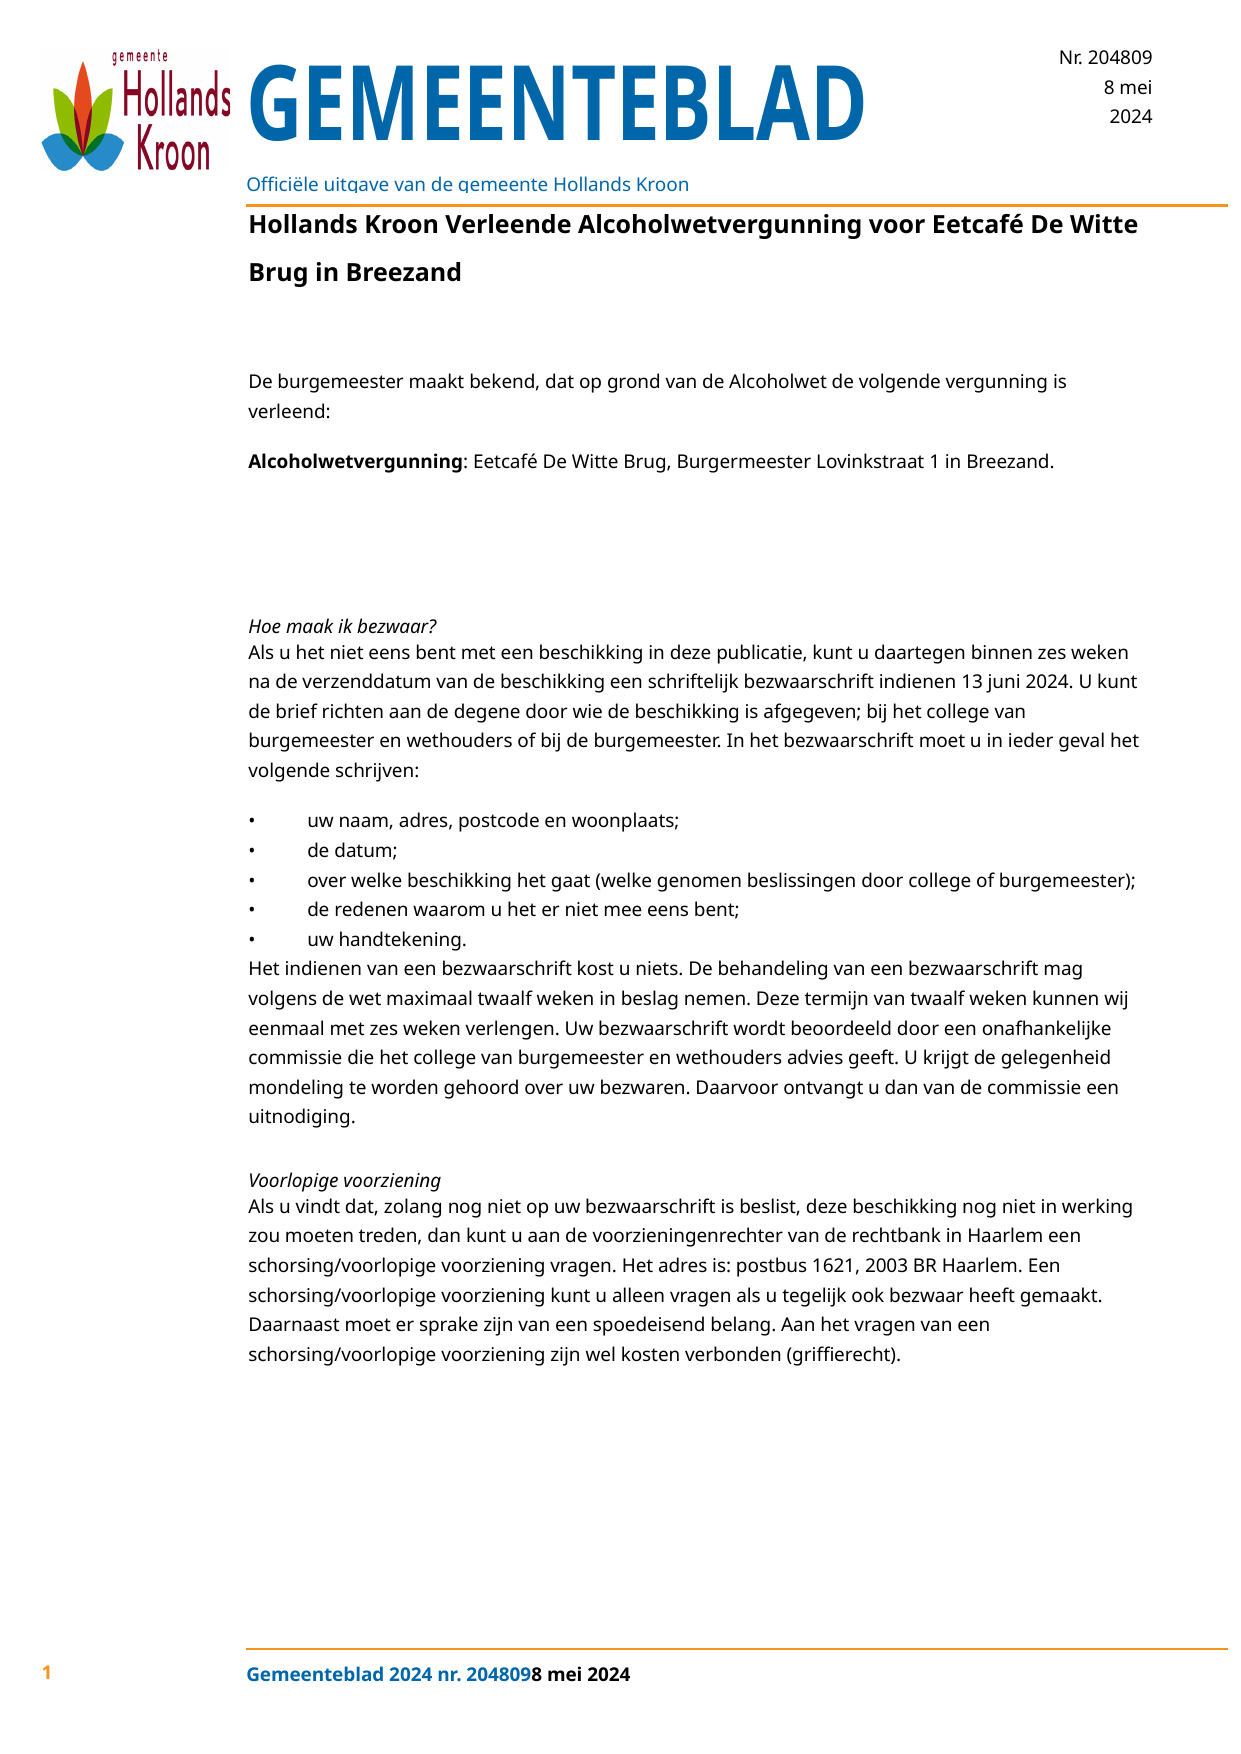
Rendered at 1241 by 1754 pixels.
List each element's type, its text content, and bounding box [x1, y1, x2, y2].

text Het indienen van een bezwaarschrift kost u niets. De behandeling van een bezwaarschrift mag volgens de wet maximaal twaalf weken in beslag nemen. Deze termijn van twaalf weken kunnen wij eenmaal met zes weken verlengen. Uw bezwaarschrift wordt beoordeeld door een onafhankelijke commissie die het college van burgemeester en wethouders advies geeft. U krijgt de gelegenheid mondeling te worden gehoord over uw bezwaren. Daarvoor ontvangt u dan van de commissie een uitnodiging. [248, 956, 1152, 1129]
list de datum; [248, 837, 1152, 863]
text Als u het niet eens bent met een beschikking in deze publicatie, kunt u daartegen binnen zes weken na de verzenddatum van de beschikking een schriftelijk bezwaarschrift indienen 13 juni 2024. U kunt de brief richten aan de degene door wie de beschikking is afgegeven; bij het college van burgemeester en wethouders of bij de burgemeester. In het bezwaarschrift moet u in ieder geval het volgende schrijven: [248, 639, 1152, 783]
picture [41, 47, 231, 172]
list uw naam, adres, postcode en woonplaats; [248, 808, 1152, 833]
text Hollands Kroon Verleende Alcoholwetvergunning voor Eetcafé De Witte Brug in Breezand [248, 207, 1152, 288]
text Als u vindt dat, zolang nog niet op uw bezwaarschrift is beslist, deze beschikking nog niet in werking zou moeten treden, dan kunt u aan de voorzieningenrechter van de rechtbank in Haarlem een schorsing/voorlopige voorziening vragen. Het adres is: postbus 1621, 2003 BR Haarlem. Een schorsing/voorlopige voorziening kunt u alleen vragen als u tegelijk ook bezwaar heeft gemaakt. Daarnaast moet er sprake zijn van een spoedeisend belang. Aan het vragen van een schorsing/voorlopige voorziening zijn wel kosten verbonden (griffierecht). [248, 1193, 1152, 1367]
list uw handtekening. [248, 926, 1152, 952]
text Hoe maak ik bezwaar? [248, 613, 1152, 639]
text Alcoholwetvergunning: Eetcafé De Witte Brug, Burgermeester Lovinkstraat 1 in Breezand. [248, 448, 1152, 474]
list de redenen waarom u het er niet mee eens bent; [248, 896, 1152, 922]
text Voorlopige voorziening [248, 1167, 1152, 1193]
text De burgemeester maakt bekend, dat op grond van de Alcoholwet de volgende vergunning is verleend: [248, 368, 1152, 424]
list over welke beschikking het gaat (welke genomen beslissingen door college of burgemeester); [248, 867, 1152, 892]
